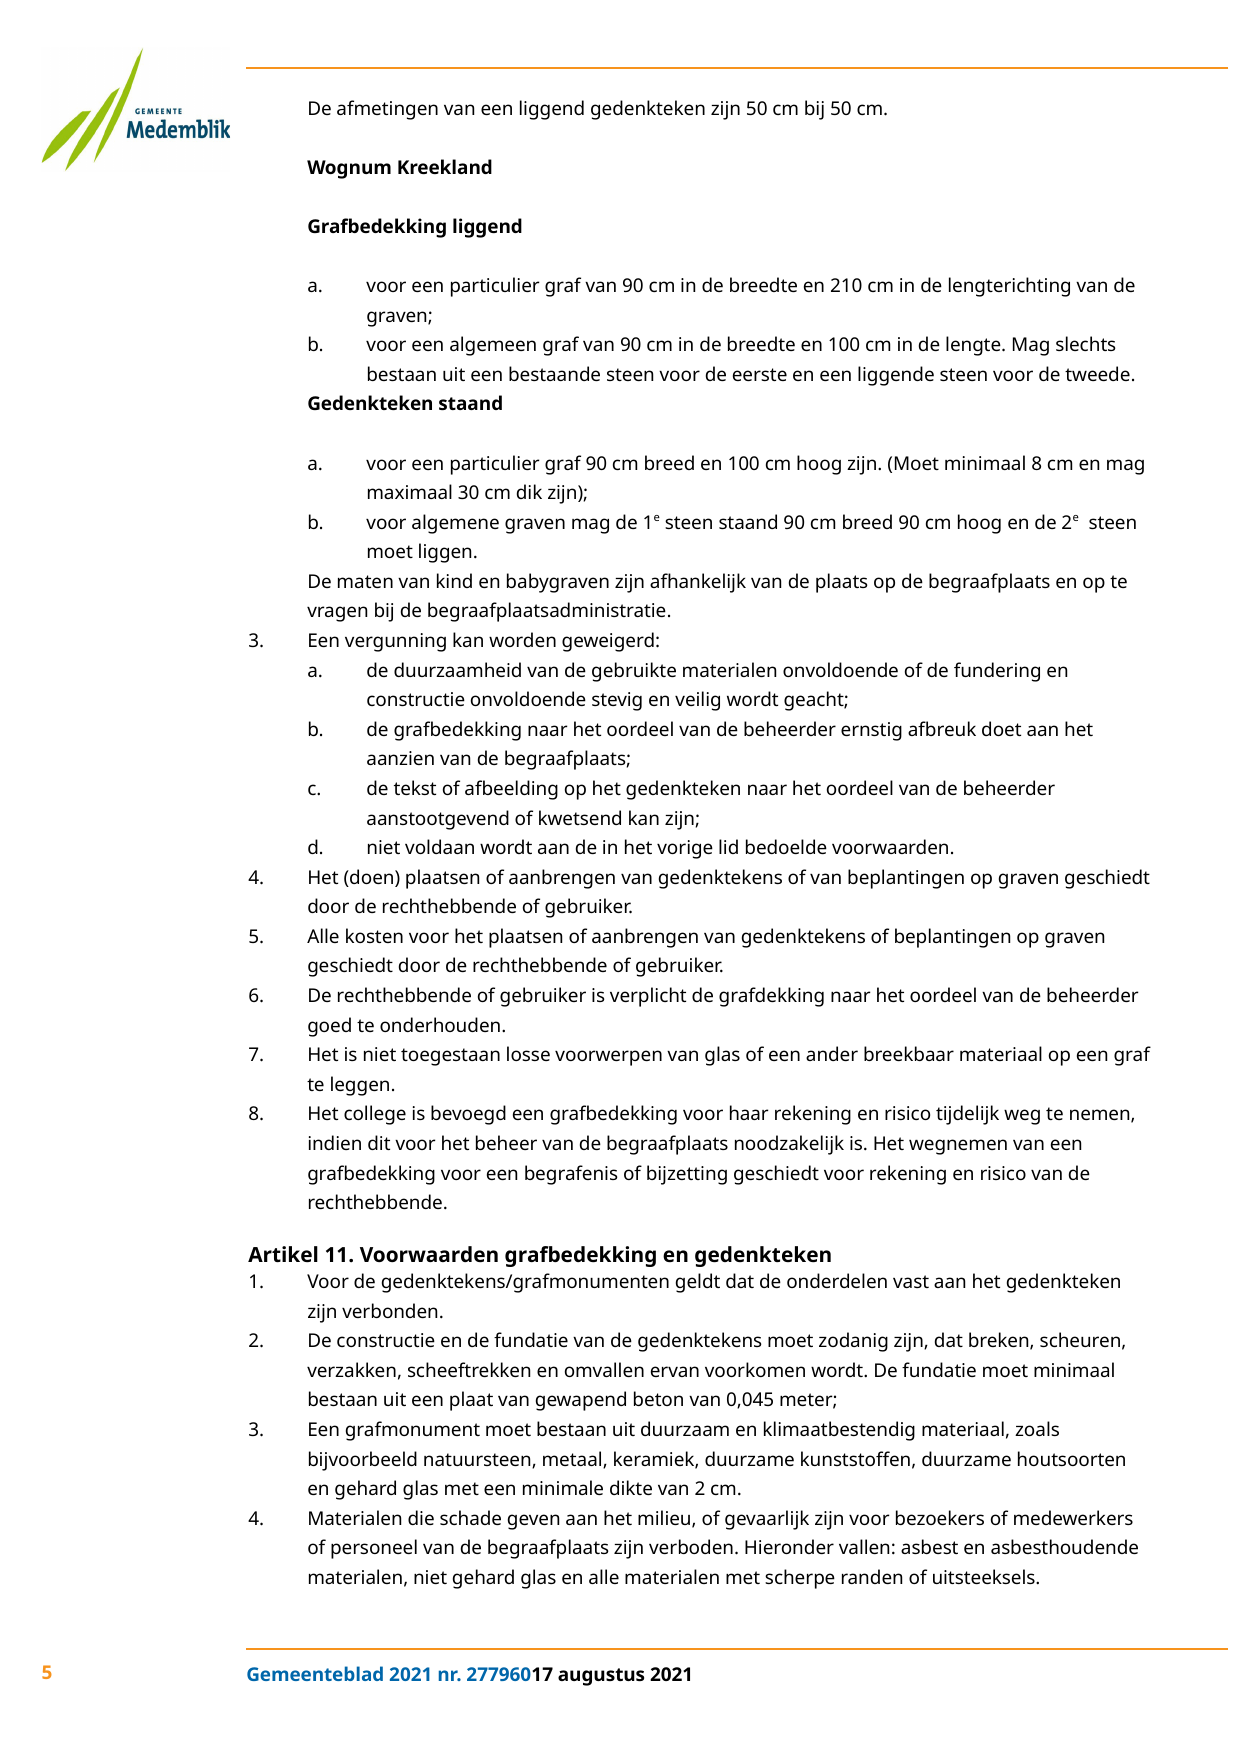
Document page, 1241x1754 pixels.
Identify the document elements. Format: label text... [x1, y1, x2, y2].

list Gedenkteken staand [248, 391, 1152, 416]
list voor een particulier graf van 90 cm in de breedte en 210 cm in de lengterichting van de graven; [307, 272, 1152, 328]
list voor algemene graven mag de 1e steen staand 90 cm breed 90 cm hoog en de 2e steen moet liggen. [307, 509, 1152, 564]
list Wognum Kreekland [248, 154, 1152, 180]
list Het is niet toegestaan losse voorwerpen van glas of een ander breekbaar materiaal op een graf te leggen. [248, 1041, 1152, 1097]
list De afmetingen van een liggend gedenkteken zijn 50 cm bij 50 cm. [248, 95, 1152, 121]
list niet voldaan wordt aan de in het vorige lid bedoelde voorwaarden. [307, 834, 1152, 860]
list de grafbedekking naar het oordeel van de beheerder ernstig afbreuk doet aan het aanzien van de begraafplaats; [307, 716, 1152, 771]
list Het (doen) plaatsen of aanbrengen van gedenktekens of van beplantingen op graven geschiedt door de rechthebbende of gebruiker. [248, 864, 1152, 919]
list Materialen die schade geven aan het milieu, of gevaarlijk zijn voor bezoekers of medewerkers of personeel van de begraafplaats zijn verboden. Hieronder vallen: asbest en asbesthoudende materialen, niet gehard glas en alle materialen met scherpe randen of uitsteeksels. [248, 1505, 1152, 1590]
list Het college is bevoegd een grafbedekking voor haar rekening en risico tijdelijk weg te nemen, indien dit voor het beheer van de begraafplaats noodzakelijk is. Het wegnemen van een grafbedekking voor een begrafenis of bijzetting geschiedt voor rekening en risico van de rechthebbende. [248, 1101, 1152, 1215]
list Grafbedekking liggend [248, 213, 1152, 239]
list Alle kosten voor het plaatsen of aanbrengen van gedenktekens of beplantingen op graven geschiedt door de rechthebbende of gebruiker. [248, 923, 1152, 978]
list voor een particulier graf 90 cm breed en 100 cm hoog zijn. (Moet minimaal 8 cm en mag maximaal 30 cm dik zijn); [307, 450, 1152, 505]
list De maten van kind en babygraven zijn afhankelijk van de plaats op de begraafplaats en op te vragen bij de begraafplaatsadministratie. [248, 568, 1152, 623]
list de tekst of afbeelding op het gedenkteken naar het oordeel van de beheerder aanstootgevend of kwetsend kan zijn; [307, 775, 1152, 831]
list Een grafmonument moet bestaan uit duurzaam en klimaatbestendig materiaal, zoals bijvoorbeeld natuursteen, metaal, keramiek, duurzame kunststoffen, duurzame houtsoorten en gehard glas met een minimale dikte van 2 cm. [248, 1416, 1152, 1501]
text Artikel 11. Voorwaarden grafbedekking en gedenkteken [248, 1240, 1152, 1268]
list voor een algemeen graf van 90 cm in de breedte en 100 cm in de lengte. Mag slechts bestaan uit een bestaande steen voor de eerste en een liggende steen voor de tweede. [307, 331, 1152, 387]
list Voor de gedenktekens/grafmonumenten geldt dat de onderdelen vast aan het gedenkteken zijn verbonden. [248, 1268, 1152, 1323]
picture [41, 47, 231, 172]
list Een vergunning kan worden geweigerd: [248, 627, 1152, 653]
list de duurzaamheid van de gebruikte materialen onvoldoende of de fundering en constructie onvoldoende stevig en veilig wordt geacht; [307, 657, 1152, 712]
list De constructie en de fundatie van de gedenktekens moet zodanig zijn, dat breken, scheuren, verzakken, scheeftrekken en omvallen ervan voorkomen wordt. De fundatie moet minimaal bestaan uit een plaat van gewapend beton van 0,045 meter; [248, 1327, 1152, 1412]
list De rechthebbende of gebruiker is verplicht de grafdekking naar het oordeel van de beheerder goed te onderhouden. [248, 982, 1152, 1038]
